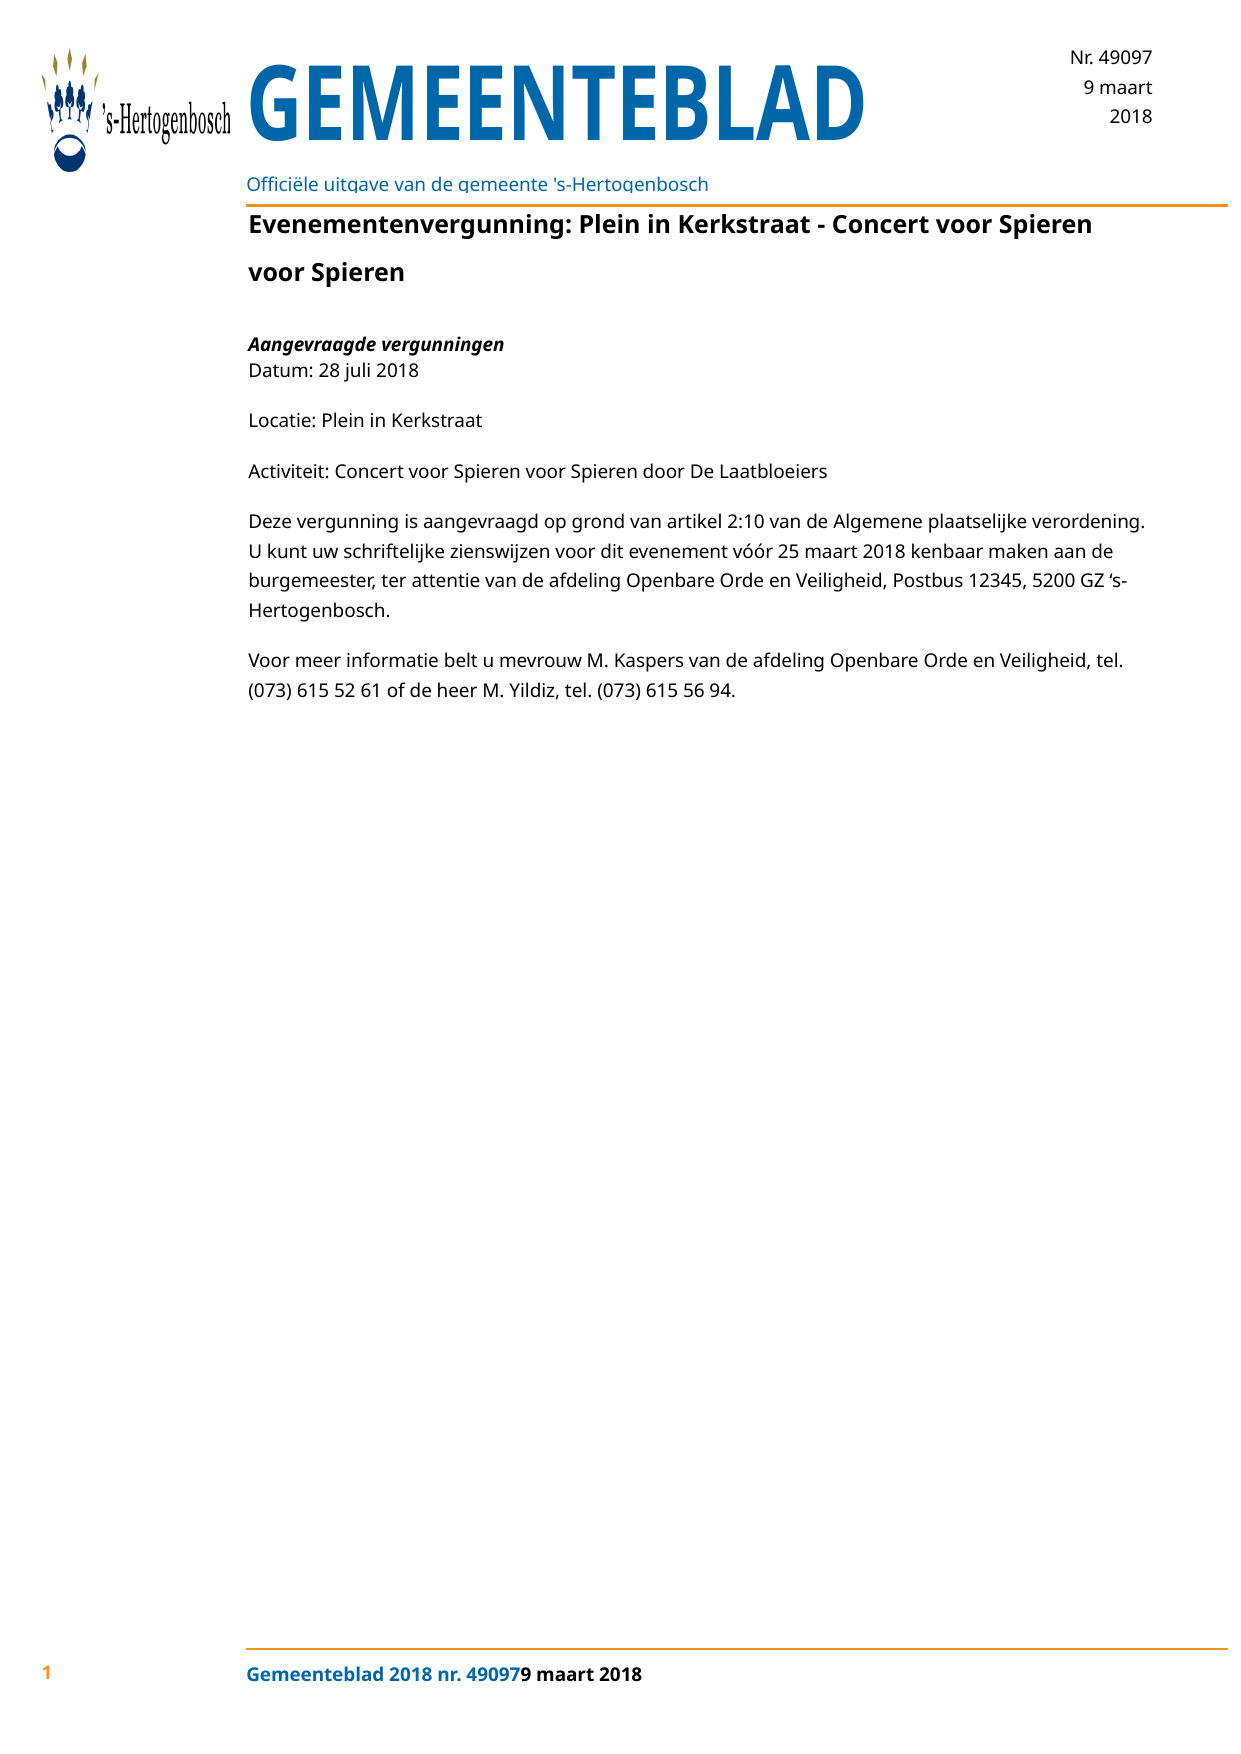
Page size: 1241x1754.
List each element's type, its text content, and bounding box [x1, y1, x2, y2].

text Datum: 28 juli 2018 [248, 357, 1152, 383]
text Voor meer informatie belt u mevrouw M. Kaspers van de afdeling Openbare Orde en Veiligheid, tel. (073) 615 52 61 of de heer M. Yildiz, tel. (073) 615 56 94. [248, 648, 1152, 703]
text Aangevraagde vergunningen [248, 331, 1152, 357]
text Activiteit: Concert voor Spieren voor Spieren door De Laatbloeiers [248, 458, 1152, 484]
text Locatie: Plein in Kerkstraat [248, 408, 1152, 433]
text Evenementenvergunning: Plein in Kerkstraat - Concert voor Spieren voor Spieren [248, 207, 1152, 288]
picture [41, 47, 231, 172]
text Deze vergunning is aangevraagd op grond van artikel 2:10 van de Algemene plaatselijke verordening. U kunt uw schriftelijke zienswijzen voor dit evenement vóór 25 maart 2018 kenbaar maken aan de burgemeester, ter attentie van de afdeling Openbare Orde en Veiligheid, Postbus 12345, 5200 GZ ‘s-Hertogenbosch. [248, 508, 1152, 623]
